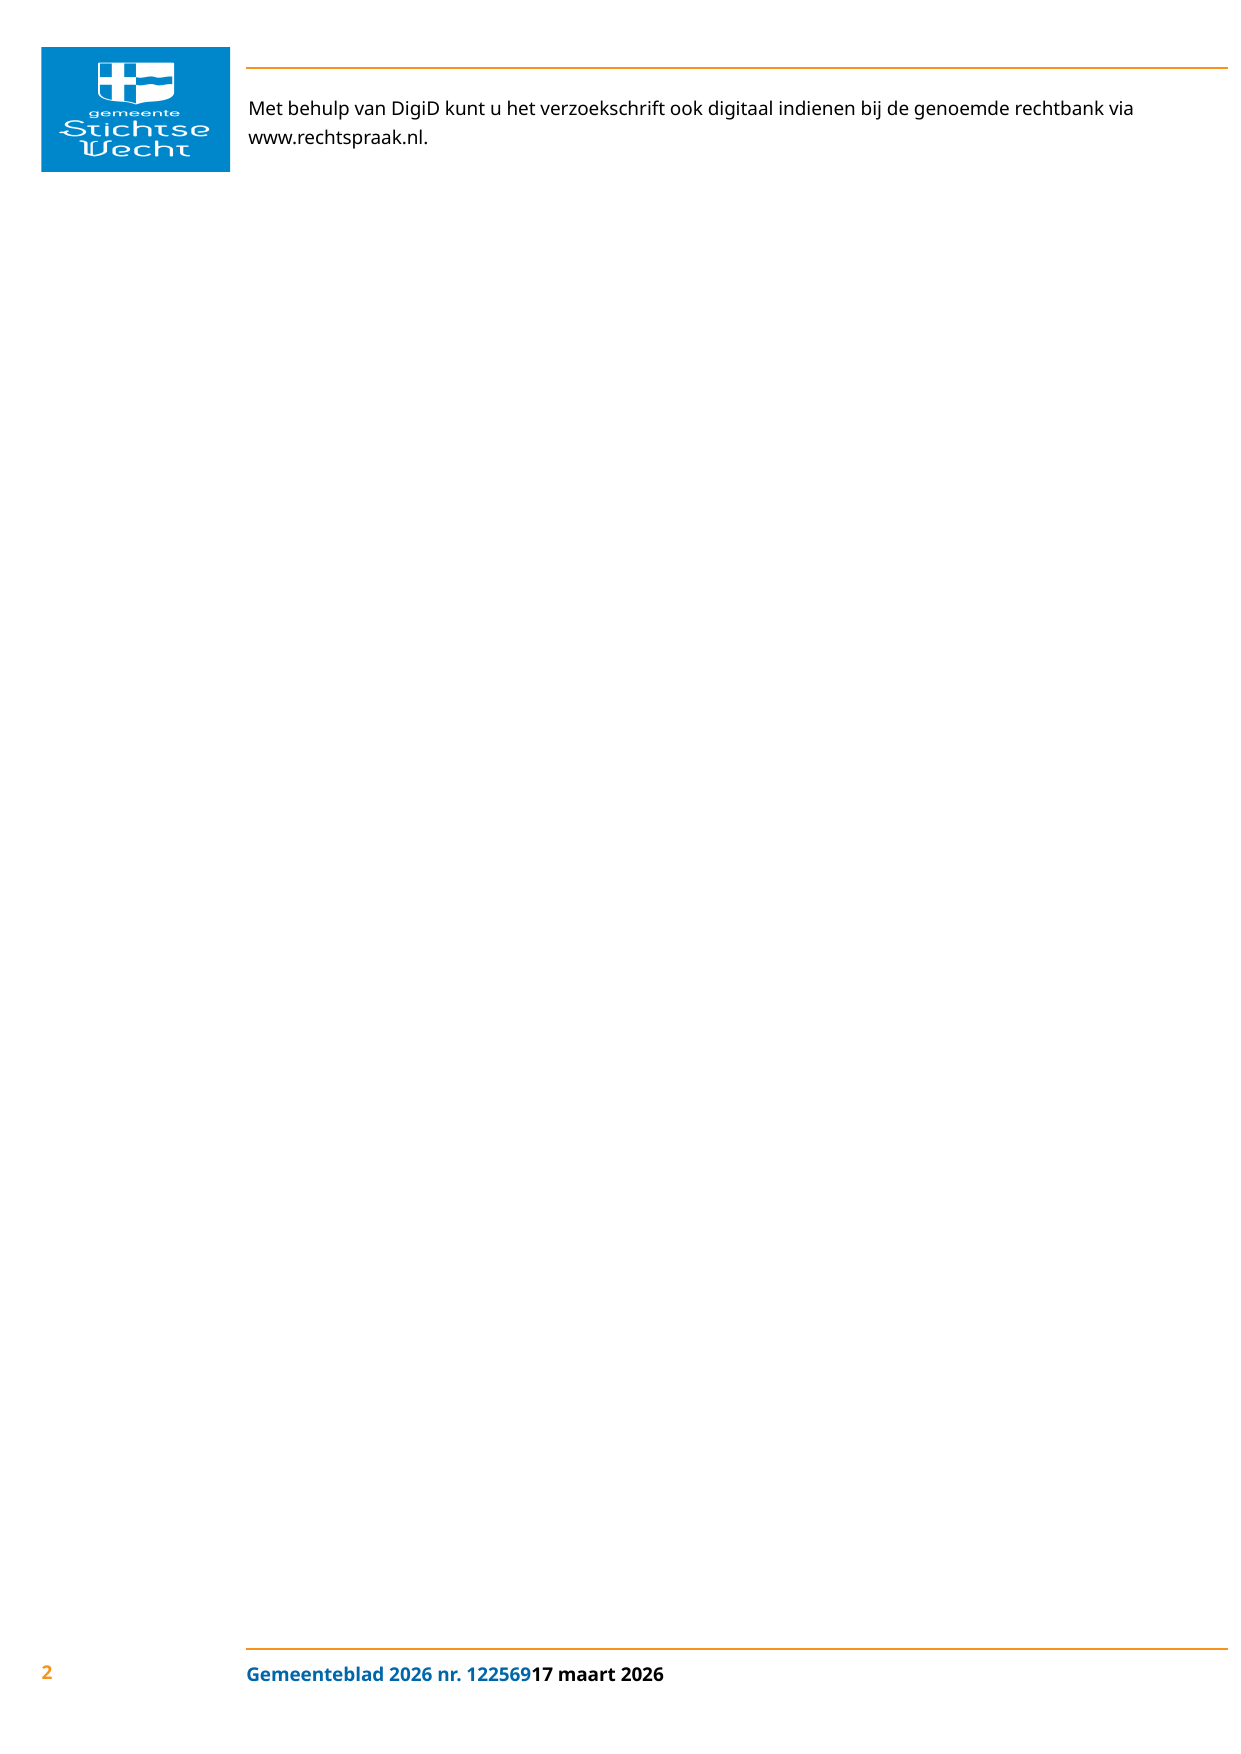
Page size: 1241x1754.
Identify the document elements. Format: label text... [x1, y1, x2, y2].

picture [137, 63, 174, 103]
picture [99, 63, 135, 101]
text Met behulp van DigiD kunt u het verzoekschrift ook digitaal indienen bij de genoemde rechtbank via www.rechtspraak.nl. [248, 95, 1152, 150]
